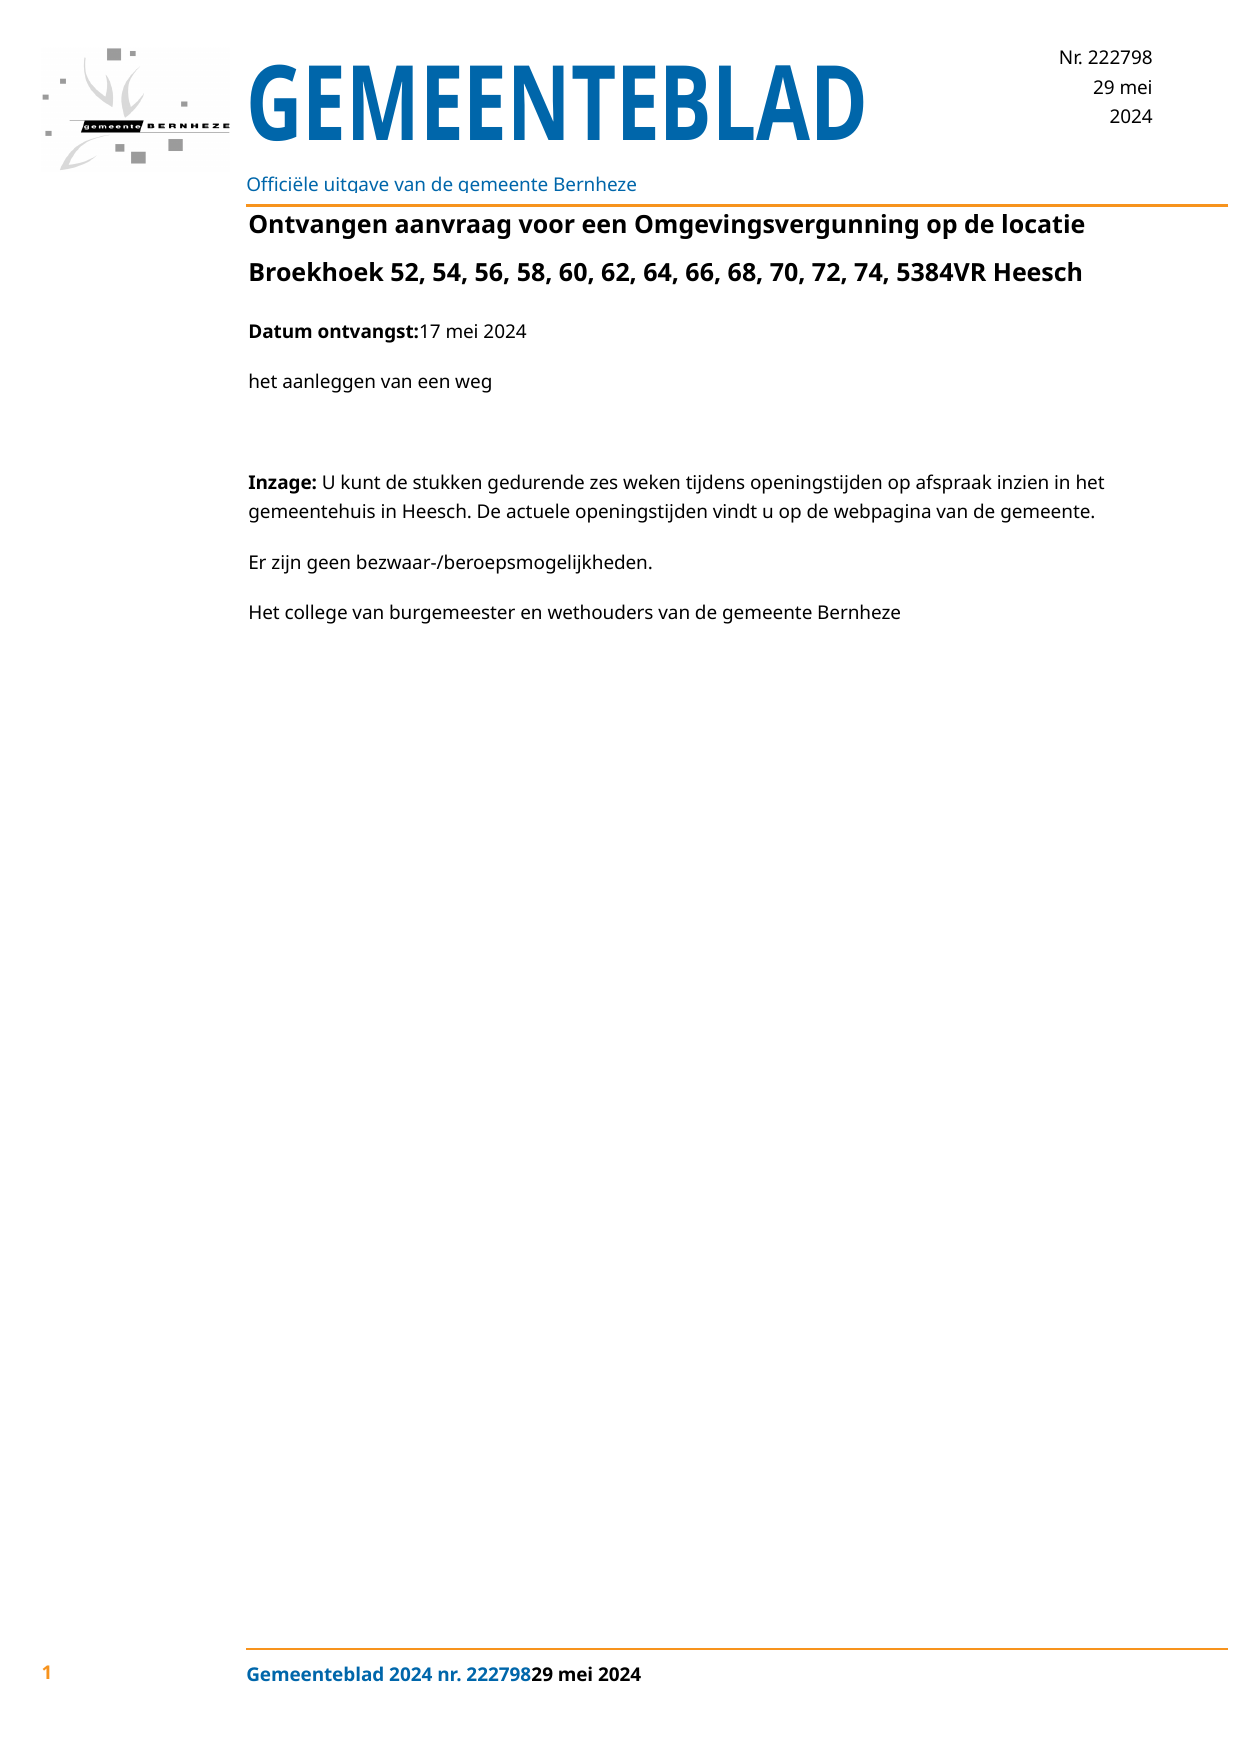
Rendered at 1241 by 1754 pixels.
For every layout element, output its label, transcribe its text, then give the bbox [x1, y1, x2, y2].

text Datum ontvangst:17 mei 2024 [248, 318, 1152, 344]
text Ontvangen aanvraag voor een Omgevingsvergunning op de locatie Broekhoek 52, 54, 56, 58, 60, 62, 64, 66, 68, 70, 72, 74, 5384VR Heesch [248, 207, 1152, 288]
text Er zijn geen bezwaar-/beroepsmogelijkheden. [248, 549, 1152, 575]
text het aanleggen van een weg [248, 368, 1152, 394]
text Het college van burgemeester en wethouders van de gemeente Bernheze [248, 599, 1152, 625]
picture [41, 47, 231, 172]
text Inzage: U kunt de stukken gedurende zes weken tijdens openingstijden op afspraak inzien in het gemeentehuis in Heesch. De actuele openingstijden vindt u op de webpagina van de gemeente. [248, 469, 1152, 524]
